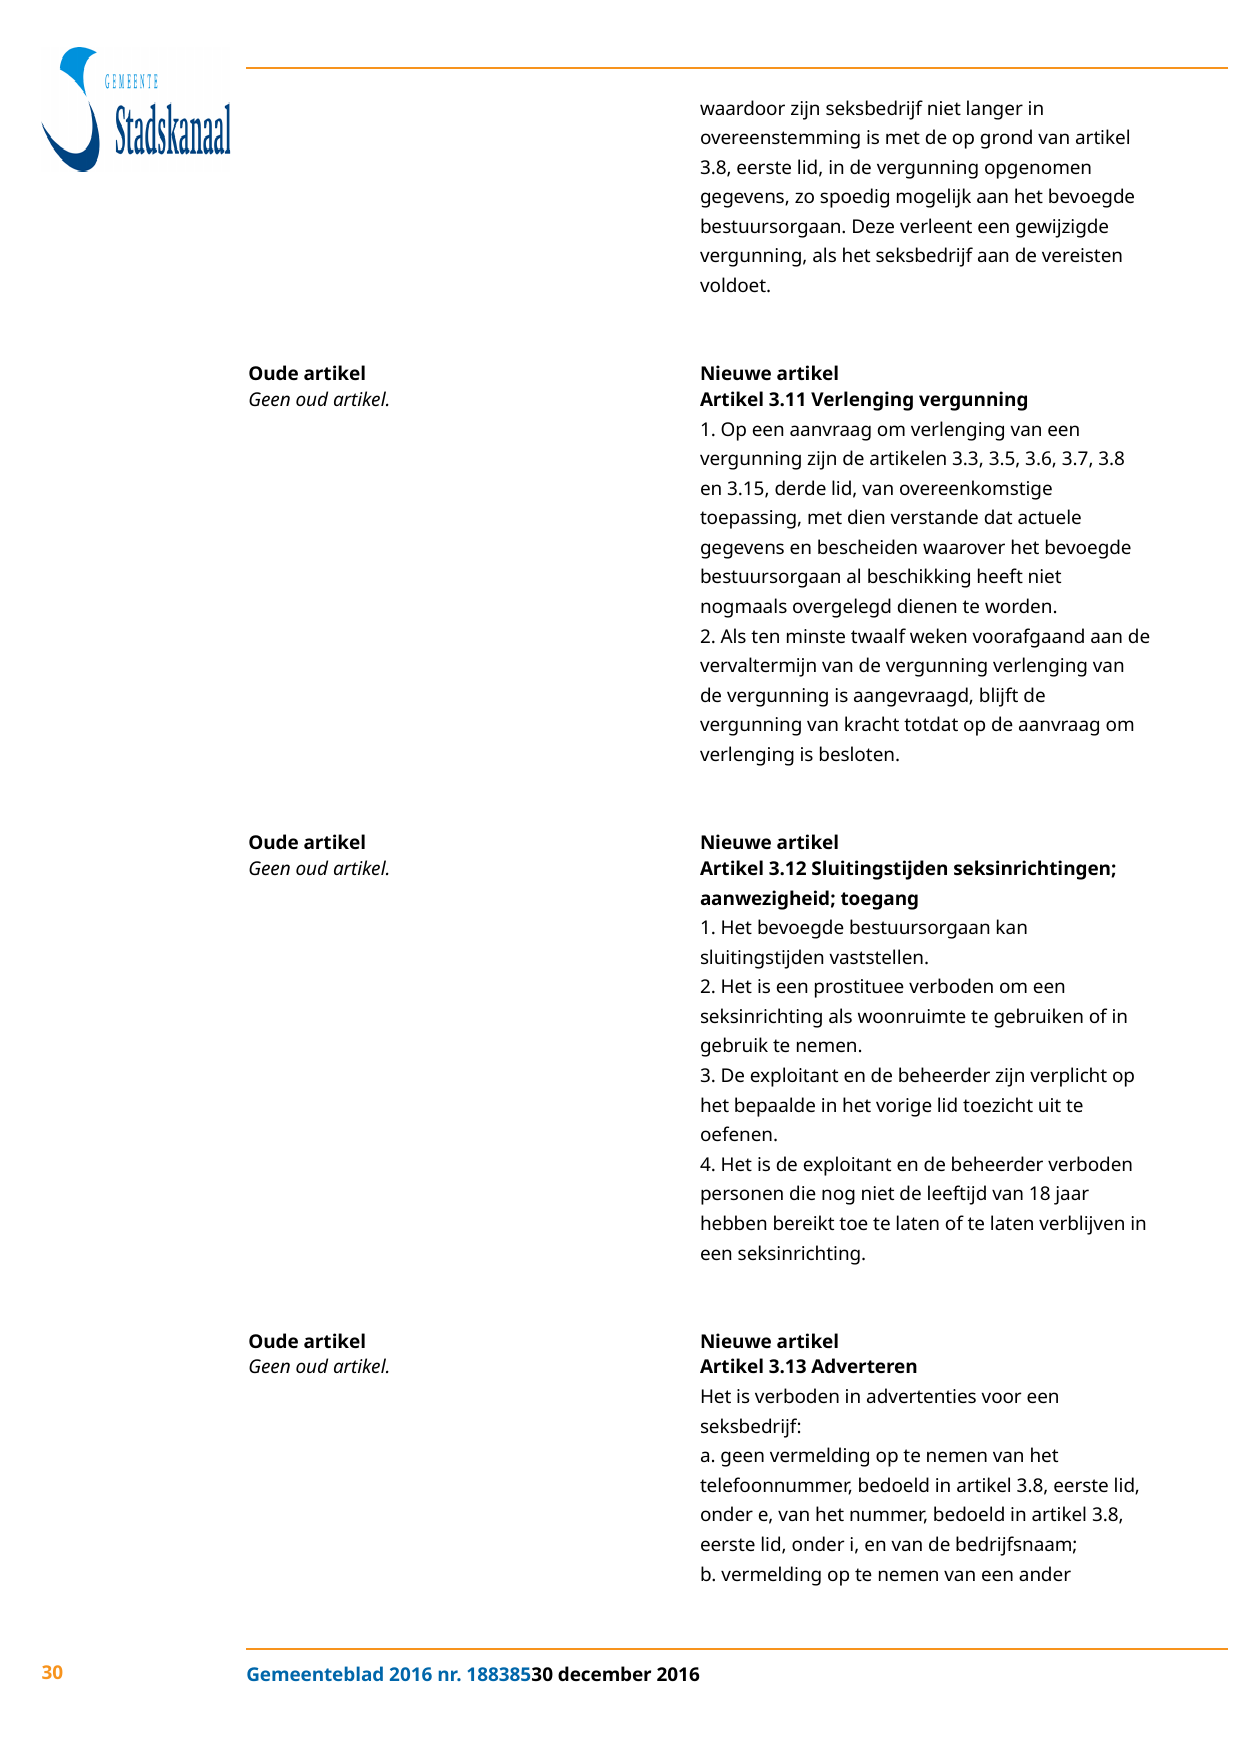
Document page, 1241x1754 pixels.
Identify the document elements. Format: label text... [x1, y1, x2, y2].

table_header Nieuwe artikel [700, 361, 1152, 386]
table_header Nieuwe artikel [700, 830, 1152, 855]
table_cell Geen oud artikel. [248, 386, 700, 797]
table_header Oude artikel [248, 361, 700, 386]
table_cell Artikel 3.13 Adverteren Het is verboden in advertenties voor een seksbedrijf: a. geen vermelding op te nemen van het telefoonnummer, bedoeld in artikel 3.8, eerste lid, onder e, van het nummer, bedoeld in artikel 3.8, eerste lid, onder i, en van de bedrijfsnaam; b. vermelding op te nemen van een ander [700, 1354, 1152, 1587]
picture [41, 47, 231, 172]
table_cell waardoor zijn seksbedrijf niet langer in overeenstemming is met de op grond van artikel 3.8, eerste lid, in de vergunning opgenomen gegevens, zo spoedig mogelijk aan het bevoegde bestuursorgaan. Deze verleent een gewijzigde vergunning, als het seksbedrijf aan de vereisten voldoet. [700, 95, 1152, 328]
table_header Nieuwe artikel [700, 1328, 1152, 1354]
table_header Oude artikel [248, 1328, 700, 1354]
table_cell Geen oud artikel. [248, 1354, 700, 1587]
table_cell [248, 95, 700, 328]
table_header Oude artikel [248, 830, 700, 855]
table_cell Geen oud artikel. [248, 855, 700, 1295]
table_cell Artikel 3.12 Sluitingstijden seksinrichtingen; aanwezigheid; toegang 1. Het bevoegde bestuursorgaan kan sluitingstijden vaststellen. 2. Het is een prostituee verboden om een seksinrichting als woonruimte te gebruiken of in gebruik te nemen. 3. De exploitant en de beheerder zijn verplicht op het bepaalde in het vorige lid toezicht uit te oefenen. 4. Het is de exploitant en de beheerder verboden personen die nog niet de leeftijd van 18 jaar hebben bereikt toe te laten of te laten verblijven in een seksinrichting. [700, 855, 1152, 1295]
table_cell Artikel 3.11 Verlenging vergunning 1. Op een aanvraag om verlenging van een vergunning zijn de artikelen 3.3, 3.5, 3.6, 3.7, 3.8 en 3.15, derde lid, van overeenkomstige toepassing, met dien verstande dat actuele gegevens en bescheiden waarover het bevoegde bestuursorgaan al beschikking heeft niet nogmaals overgelegd dienen te worden. 2. Als ten minste twaalf weken voorafgaand aan de vervaltermijn van de vergunning verlenging van de vergunning is aangevraagd, blijft de vergunning van kracht totdat op de aanvraag om verlenging is besloten. [700, 386, 1152, 797]
